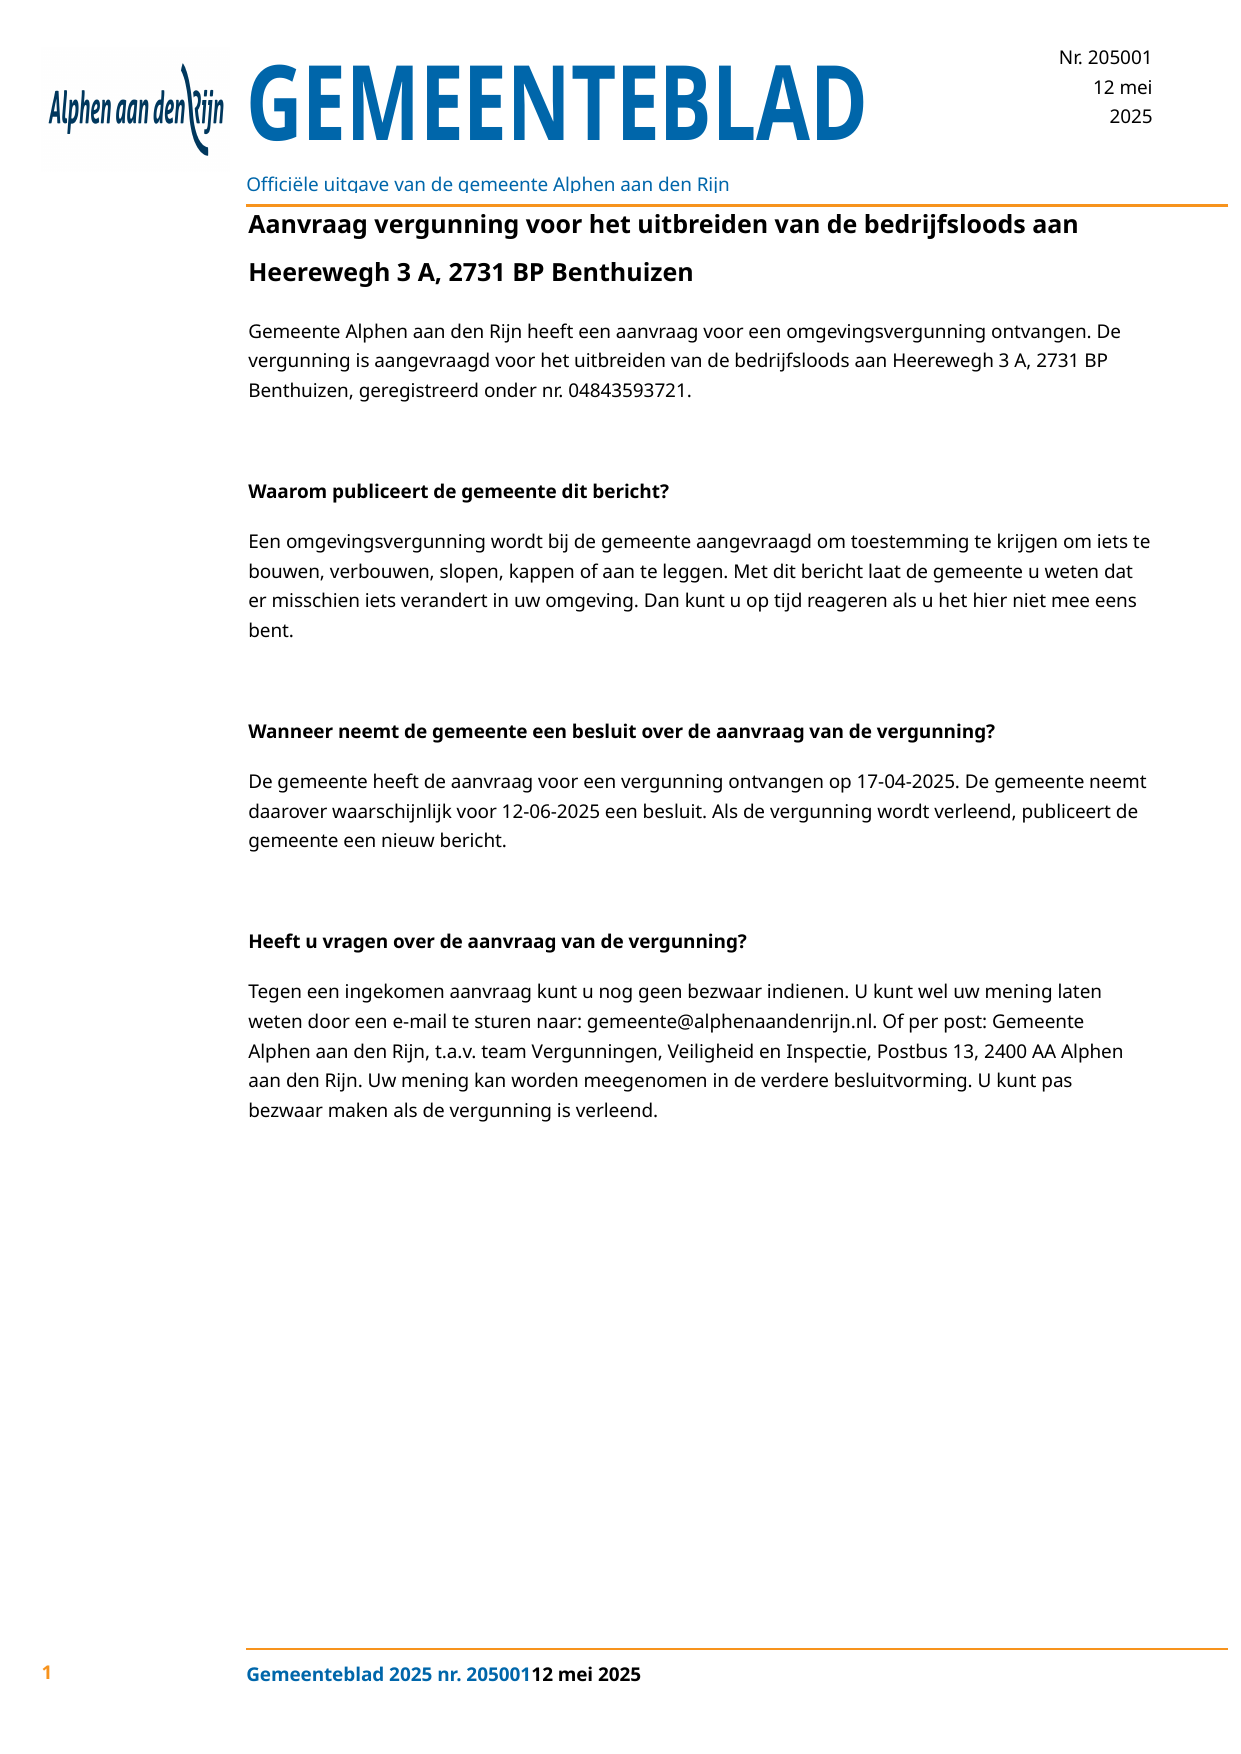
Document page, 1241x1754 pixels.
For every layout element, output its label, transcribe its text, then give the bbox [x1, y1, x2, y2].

text Aanvraag vergunning voor het uitbreiden van de bedrijfsloods aan Heerewegh 3 A, 2731 BP Benthuizen [248, 207, 1152, 288]
text Heeft u vragen over de aanvraag van de vergunning? [248, 928, 1152, 954]
picture [41, 47, 231, 172]
text Een omgevingsvergunning wordt bij de gemeente aangevraagd om toestemming te krijgen om iets te bouwen, verbouwen, slopen, kappen of aan te leggen. Met dit bericht laat de gemeente u weten dat er misschien iets verandert in uw omgeving. Dan kunt u op tijd reageren als u het hier niet mee eens bent. [248, 528, 1152, 643]
text Waarom publiceert de gemeente dit bericht? [248, 478, 1152, 504]
text Tegen een ingekomen aanvraag kunt u nog geen bezwaar indienen. U kunt wel uw mening laten weten door een e-mail te sturen naar: gemeente@alphenaandenrijn.nl. Of per post: Gemeente Alphen aan den Rijn, t.a.v. team Vergunningen, Veiligheid en Inspectie, Postbus 13, 2400 AA Alphen aan den Rijn. Uw mening kan worden meegenomen in de verdere besluitvorming. U kunt pas bezwaar maken als de vergunning is verleend. [248, 979, 1152, 1123]
text Wanneer neemt de gemeente een besluit over de aanvraag van de vergunning? [248, 718, 1152, 744]
text Gemeente Alphen aan den Rijn heeft een aanvraag voor een omgevingsvergunning ontvangen. De vergunning is aangevraagd voor het uitbreiden van de bedrijfsloods aan Heerewegh 3 A, 2731 BP Benthuizen, geregistreerd onder nr. 04843593721. [248, 318, 1152, 403]
text De gemeente heeft de aanvraag voor een vergunning ontvangen op 17-04-2025. De gemeente neemt daarover waarschijnlijk voor 12-06-2025 een besluit. Als de vergunning wordt verleend, publiceert de gemeente een nieuw bericht. [248, 768, 1152, 853]
